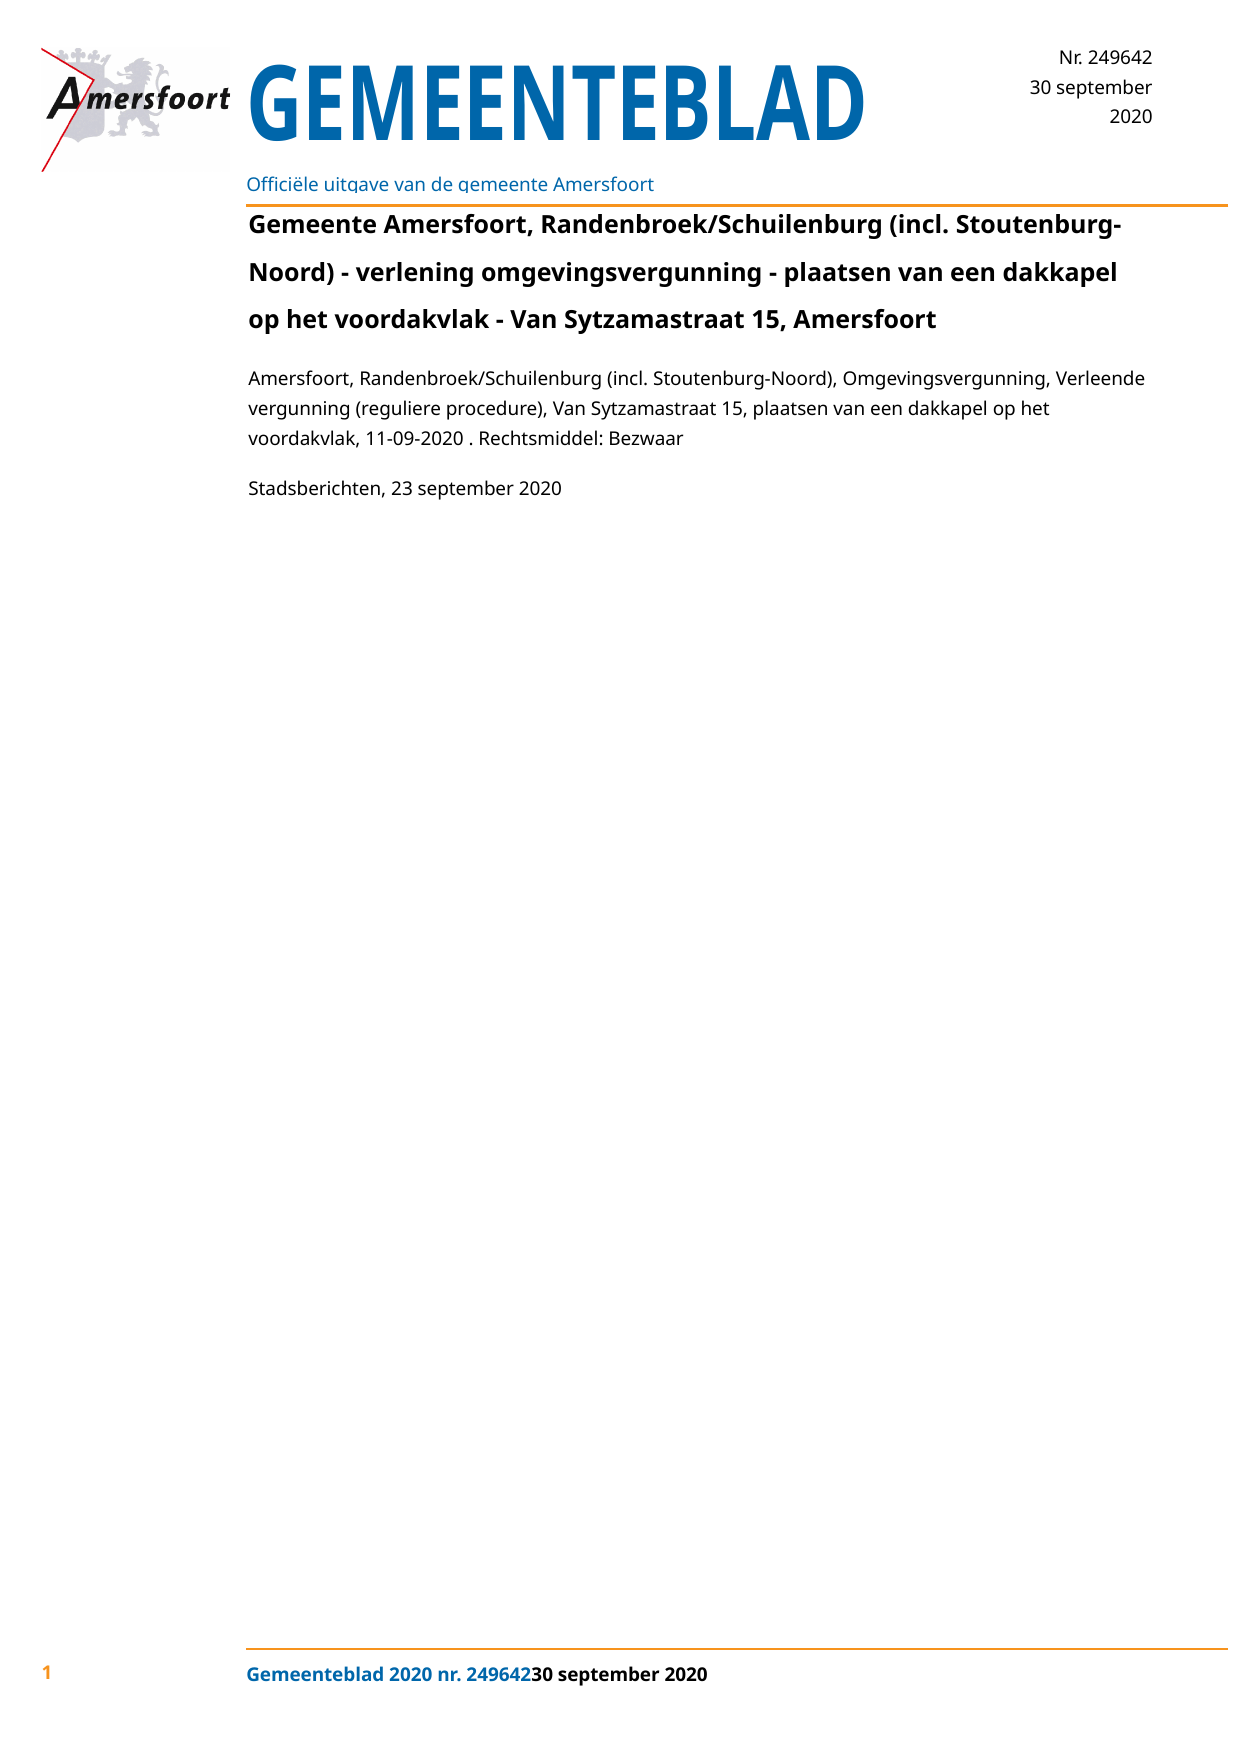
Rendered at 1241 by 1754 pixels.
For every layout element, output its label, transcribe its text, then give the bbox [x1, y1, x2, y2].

text Amersfoort, Randenbroek/Schuilenburg (incl. Stoutenburg-Noord), Omgevingsvergunning, Verleende vergunning (reguliere procedure), Van Sytzamastraat 15, plaatsen van een dakkapel op het voordakvlak, 11-09-2020 . Rechtsmiddel: Bezwaar [248, 366, 1152, 450]
picture [41, 47, 231, 172]
text Gemeente Amersfoort, Randenbroek/Schuilenburg (incl. Stoutenburg-Noord) - verlening omgevingsvergunning - plaatsen van een dakkapel op het voordakvlak - Van Sytzamastraat 15, Amersfoort [248, 207, 1152, 336]
text Stadsberichten, 23 september 2020 [248, 475, 1152, 501]
